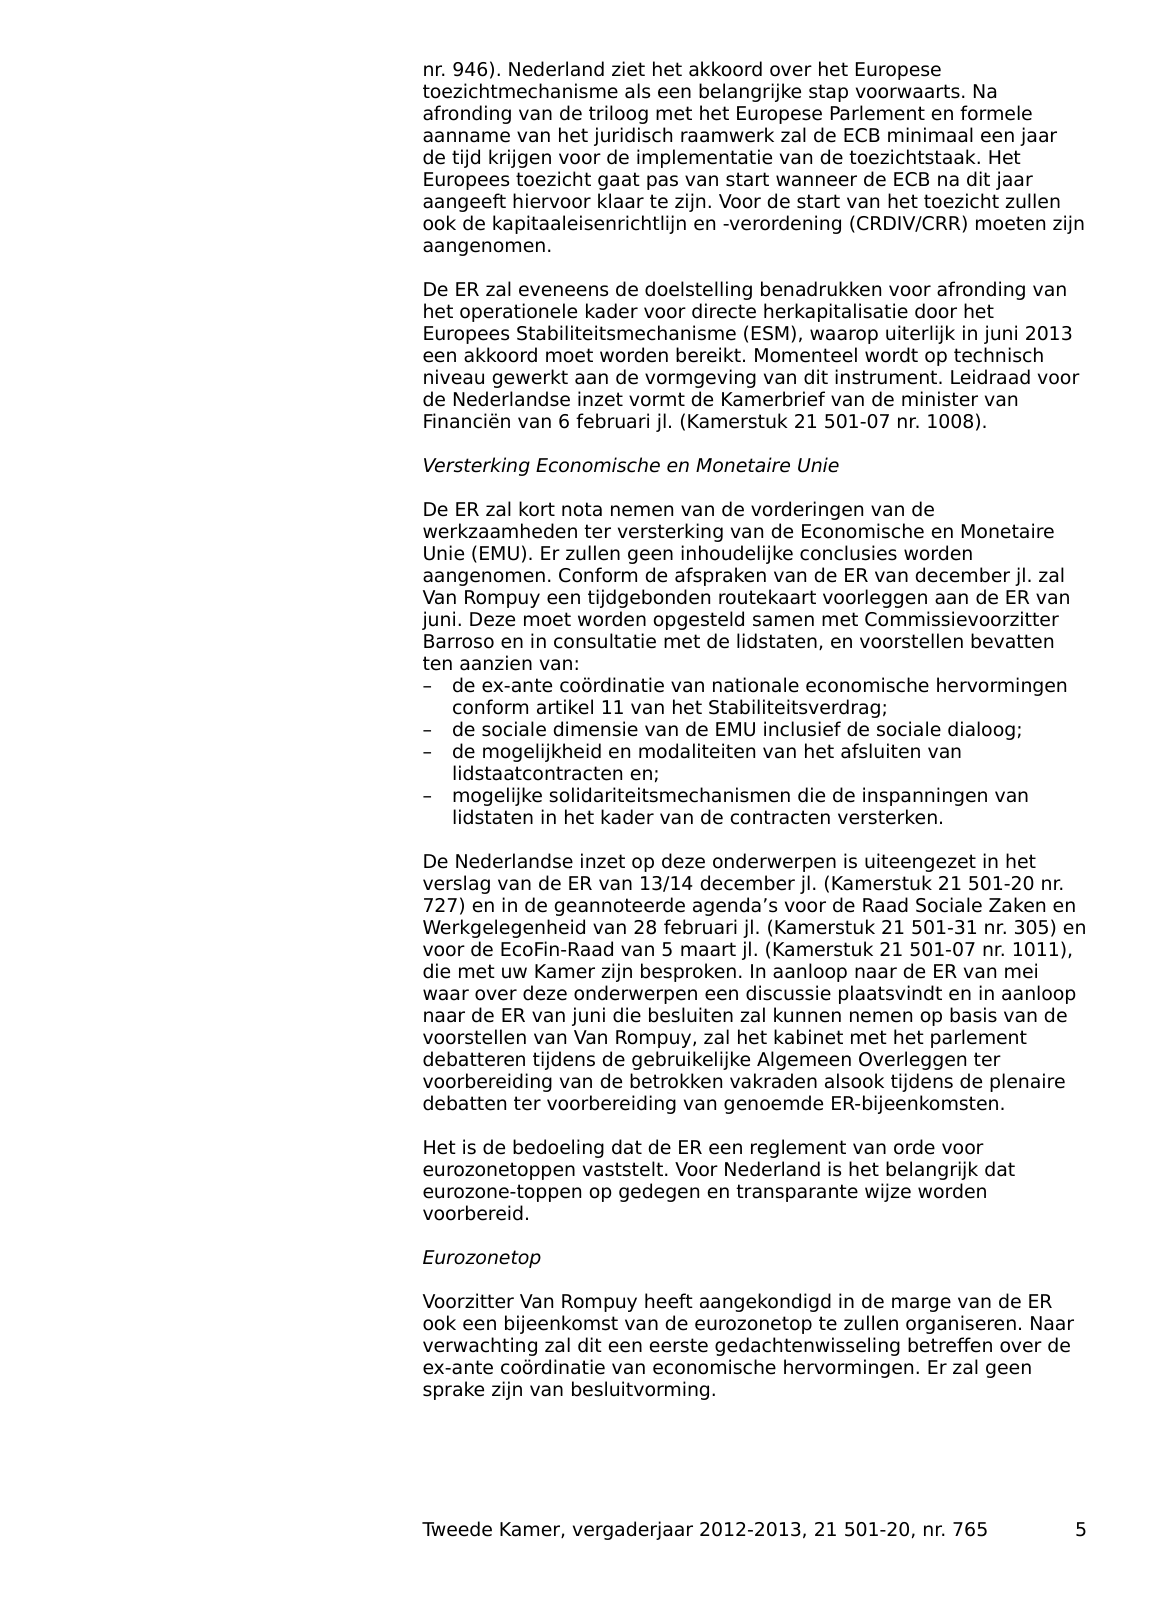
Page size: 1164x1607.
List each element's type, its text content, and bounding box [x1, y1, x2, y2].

text De ER zal eveneens de doelstelling benadrukken voor afronding van het operationele kader voor directe herkapitalisatie door het Europees Stabiliteitsmechanisme (ESM), waarop uiterlijk in juni 2013 een akkoord moet worden bereikt. Momenteel wordt op technisch niveau gewerkt aan de vormgeving van dit instrument. Leidraad voor de Nederlandse inzet vormt de Kamerbrief van de minister van Financiën van 6 februari jl. (Kamerstuk 21 501-07 nr. 1008). [422, 279, 1087, 433]
text Voorzitter Van Rompuy heeft aangekondigd in de marge van de ER ook een bijeenkomst van de eurozonetop te zullen organiseren. Naar verwachting zal dit een eerste gedachtenwisseling betreffen over de ex-ante coördinatie van economische hervormingen. Er zal geen sprake zijn van besluitvorming. [422, 1291, 1087, 1401]
text De ER zal kort nota nemen van de vorderingen van de werkzaamheden ter versterking van de Economische en Monetaire Unie (EMU). Er zullen geen inhoudelijke conclusies worden aangenomen. Conform de afspraken van de ER van december jl. zal Van Rompuy een tijdgebonden routekaart voorleggen aan de ER van juni. Deze moet worden opgesteld samen met Commissievoorzitter Barroso en in consultatie met de lidstaten, en voorstellen bevatten ten aanzien van: [422, 499, 1087, 675]
text – de ex-ante coördinatie van nationale economische hervormingen conform artikel 11 van het Stabiliteitsverdrag; [422, 675, 1087, 719]
text De Nederlandse inzet op deze onderwerpen is uiteengezet in het verslag van de ER van 13/14 december jl. (Kamerstuk 21 501-20 nr. 727) en in de geannoteerde agenda’s voor de Raad Sociale Zaken en Werkgelegenheid van 28 februari jl. (Kamerstuk 21 501-31 nr. 305) en voor de EcoFin-Raad van 5 maart jl. (Kamerstuk 21 501-07 nr. 1011), die met uw Kamer zijn besproken. In aanloop naar de ER van mei waar over deze onderwerpen een discussie plaatsvindt en in aanloop naar de ER van juni die besluiten zal kunnen nemen op basis van de voorstellen van Van Rompuy, zal het kabinet met het parlement debatteren tijdens de gebruikelijke Algemeen Overleggen ter voorbereiding van de betrokken vakraden alsook tijdens de plenaire debatten ter voorbereiding van genoemde ER-bijeenkomsten. [422, 851, 1087, 1115]
text nr. 946). Nederland ziet het akkoord over het Europese toezichtmechanisme als een belangrijke stap voorwaarts. Na afronding van de triloog met het Europese Parlement en formele aanname van het juridisch raamwerk zal de ECB minimaal een jaar de tijd krijgen voor de implementatie van de toezichtstaak. Het Europees toezicht gaat pas van start wanneer de ECB na dit jaar aangeeft hiervoor klaar te zijn. Voor de start van het toezicht zullen ook de kapitaaleisenrichtlijn en -verordening (CRDIV/CRR) moeten zijn aangenomen. [422, 59, 1087, 257]
text Het is de bedoeling dat de ER een reglement van orde voor eurozonetoppen vaststelt. Voor Nederland is het belangrijk dat eurozone-toppen op gedegen en transparante wijze worden voorbereid. [422, 1137, 1087, 1225]
subtitle Versterking Economische en Monetaire Unie [422, 455, 1087, 477]
text – mogelijke solidariteitsmechanismen die de inspanningen van lidstaten in het kader van de contracten versterken. [422, 785, 1087, 829]
text – de mogelijkheid en modaliteiten van het afsluiten van lidstaatcontracten en; [422, 741, 1087, 785]
text – de sociale dimensie van de EMU inclusief de sociale dialoog; [422, 719, 1087, 741]
subtitle Eurozonetop [422, 1247, 1087, 1269]
